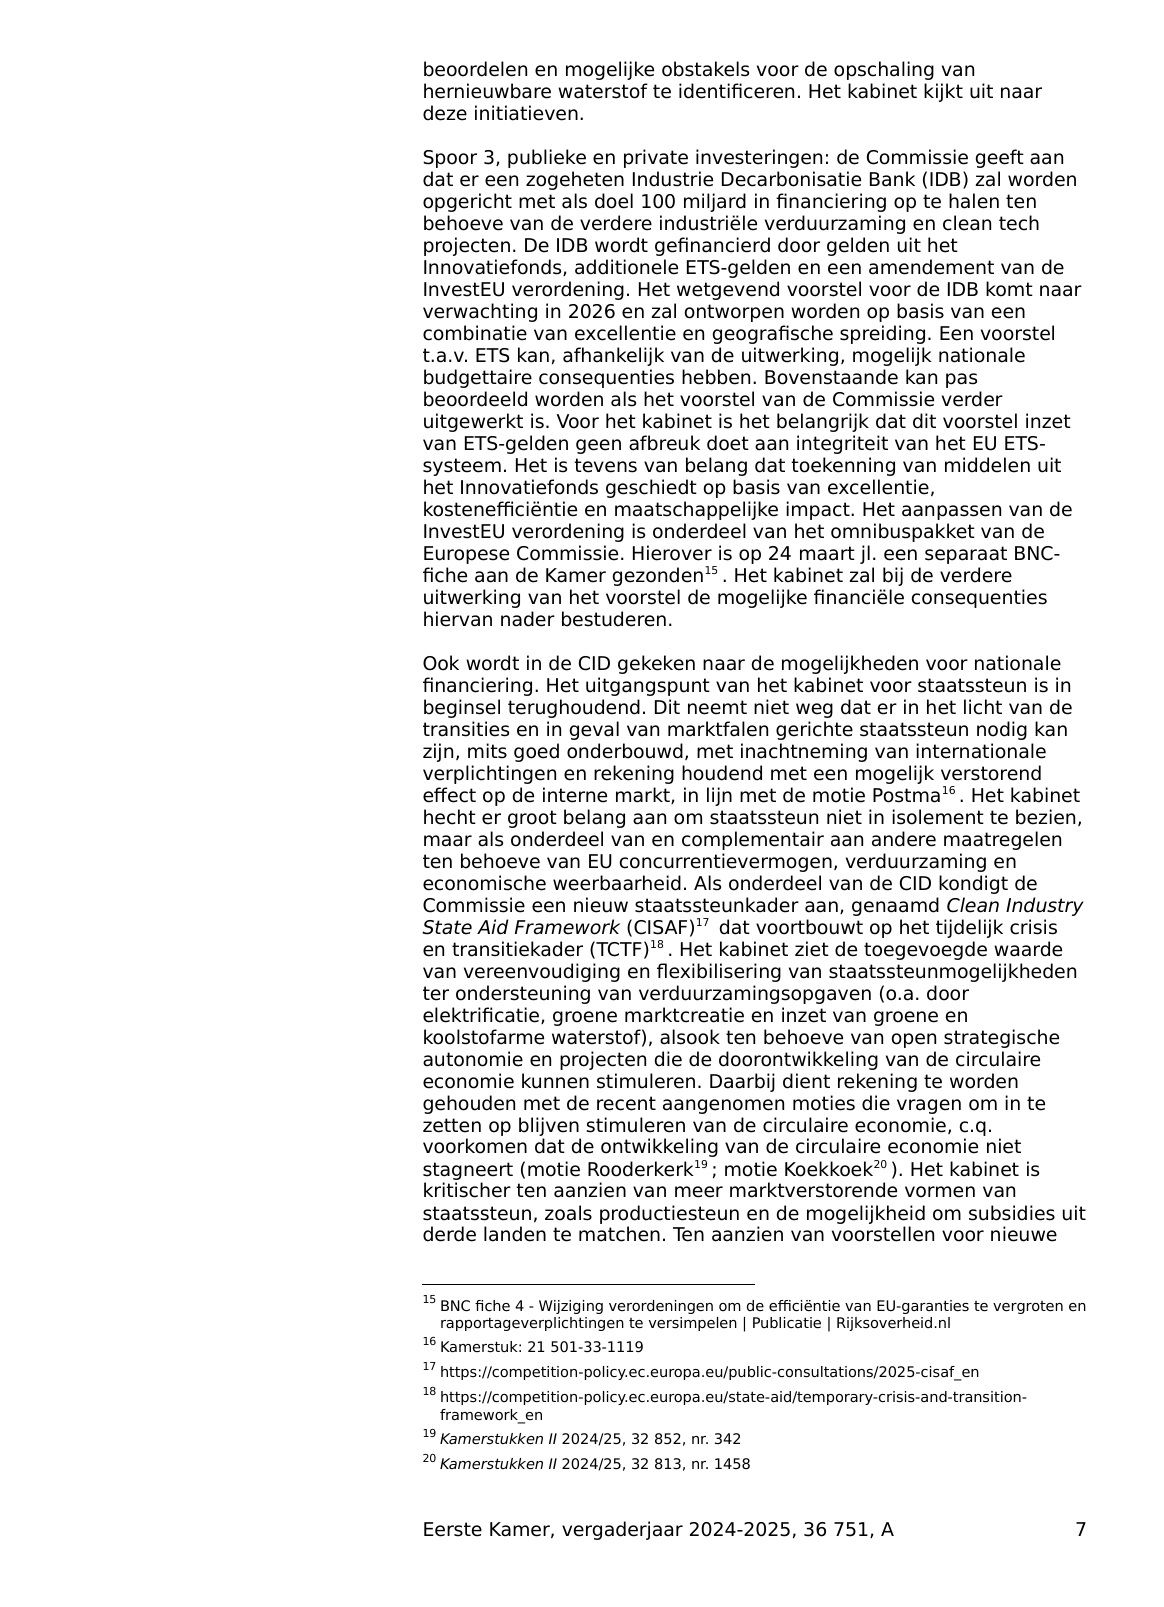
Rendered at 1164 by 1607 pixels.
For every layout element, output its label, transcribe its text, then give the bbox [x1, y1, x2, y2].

text BNC fiche 4 - Wijziging verordeningen om de efficiëntie van EU-garanties te vergroten en rapportageverplichtingen te versimpelen | Publicatie | Rijksoverheid.nl [422, 1293, 1087, 1332]
text Ook wordt in de CID gekeken naar de mogelijkheden voor nationale financiering. Het uitgangspunt van het kabinet voor staatssteun is in beginsel terughoudend. Dit neemt niet weg dat er in het licht van de transities en in geval van marktfalen gerichte staatssteun nodig kan zijn, mits goed onderbouwd, met inachtneming van internationale verplichtingen en rekening houdend met een mogelijk verstorend effect op de interne markt, in lijn met de motie Postma. Het kabinet hecht er groot belang aan om staatssteun niet in isolement te bezien, maar als onderdeel van en complementair aan andere maatregelen ten behoeve van EU concurrentievermogen, verduurzaming en economische weerbaarheid. Als onderdeel van de CID kondigt de Commissie een nieuw staatssteunkader aan, genaamd Clean Industry State Aid Framework (CISAF) dat voortbouwt op het tijdelijk crisis en transitiekader (TCTF). Het kabinet ziet de toegevoegde waarde van vereenvoudiging en flexibilisering van staatssteunmogelijkheden ter ondersteuning van verduurzamingsopgaven (o.a. door elektrificatie, groene marktcreatie en inzet van groene en koolstofarme waterstof), alsook ten behoeve van open strategische autonomie en projecten die de doorontwikkeling van de circulaire economie kunnen stimuleren. Daarbij dient rekening te worden gehouden met de recent aangenomen moties die vragen om in te zetten op blijven stimuleren van de circulaire economie, c.q. voorkomen dat de ontwikkeling van de circulaire economie niet stagneert (motie Rooderkerk; motie Koekkoek). Het kabinet is kritischer ten aanzien van meer marktverstorende vormen van staatssteun, zoals productiesteun en de mogelijkheid om subsidies uit derde landen te matchen. Ten aanzien van voorstellen voor nieuwe [422, 653, 1087, 1246]
text Kamerstuk: 21 501-33-1119 [422, 1335, 1087, 1357]
text beoordelen en mogelijke obstakels voor de opschaling van hernieuwbare waterstof te identificeren. Het kabinet kijkt uit naar deze initiatieven. [422, 59, 1087, 125]
text Spoor 3, publieke en private investeringen: de Commissie geeft aan dat er een zogeheten Industrie Decarbonisatie Bank (IDB) zal worden opgericht met als doel 100 miljard in financiering op te halen ten behoeve van de verdere industriële verduurzaming en clean tech projecten. De IDB wordt gefinancierd door gelden uit het Innovatiefonds, additionele ETS-gelden en een amendement van de InvestEU verordening. Het wetgevend voorstel voor de IDB komt naar verwachting in 2026 en zal ontworpen worden op basis van een combinatie van excellentie en geografische spreiding. Een voorstel t.a.v. ETS kan, afhankelijk van de uitwerking, mogelijk nationale budgettaire consequenties hebben. Bovenstaande kan pas beoordeeld worden als het voorstel van de Commissie verder uitgewerkt is. Voor het kabinet is het belangrijk dat dit voorstel inzet van ETS-gelden geen afbreuk doet aan integriteit van het EU ETS-systeem. Het is tevens van belang dat toekenning van middelen uit het Innovatiefonds geschiedt op basis van excellentie, kostenefficiëntie en maatschappelijke impact. Het aanpassen van de InvestEU verordening is onderdeel van het omnibuspakket van de Europese Commissie. Hierover is op 24 maart jl. een separaat BNC-fiche aan de Kamer gezonden. Het kabinet zal bij de verdere uitwerking van het voorstel de mogelijke financiële consequenties hiervan nader bestuderen. [422, 147, 1087, 631]
text https://competition-policy.ec.europa.eu/state-aid/temporary-crisis-and-transition-framework_en [422, 1385, 1087, 1424]
text Kamerstukken II 2024/25, 32 852, nr. 342 [422, 1427, 1087, 1449]
text Kamerstukken II 2024/25, 32 813, nr. 1458 [422, 1452, 1087, 1474]
text https://competition-policy.ec.europa.eu/public-consultations/2025-cisaf_en [422, 1360, 1087, 1382]
